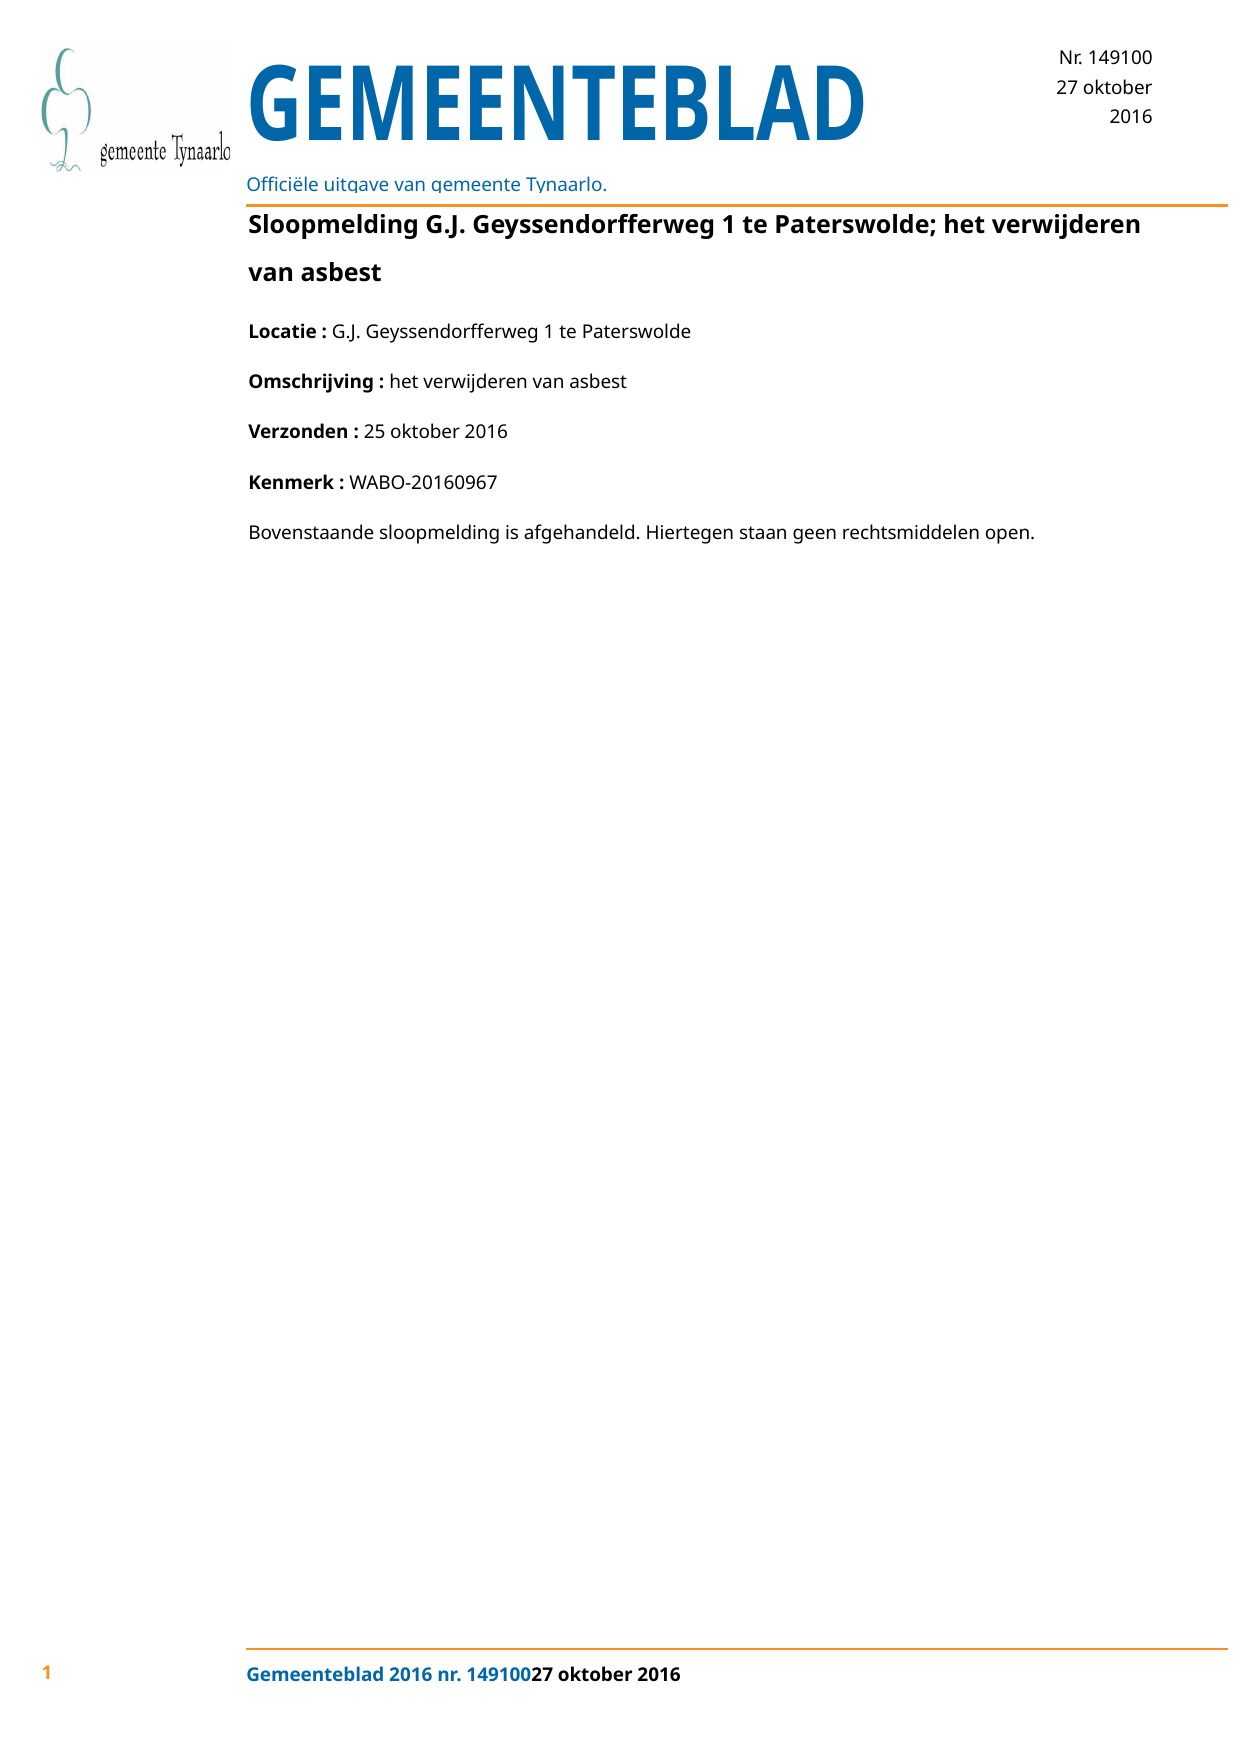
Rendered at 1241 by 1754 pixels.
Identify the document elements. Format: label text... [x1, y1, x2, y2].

picture [41, 47, 231, 172]
text Locatie : G.J. Geyssendorfferweg 1 te Paterswolde [248, 318, 1152, 344]
text Verzonden : 25 oktober 2016 [248, 419, 1152, 444]
text Bovenstaande sloopmelding is afgehandeld. Hiertegen staan geen rechtsmiddelen open. [248, 519, 1152, 545]
text Kenmerk : WABO-20160967 [248, 469, 1152, 495]
text Omschrijving : het verwijderen van asbest [248, 368, 1152, 394]
text Sloopmelding G.J. Geyssendorfferweg 1 te Paterswolde; het verwijderen van asbest [248, 207, 1152, 288]
